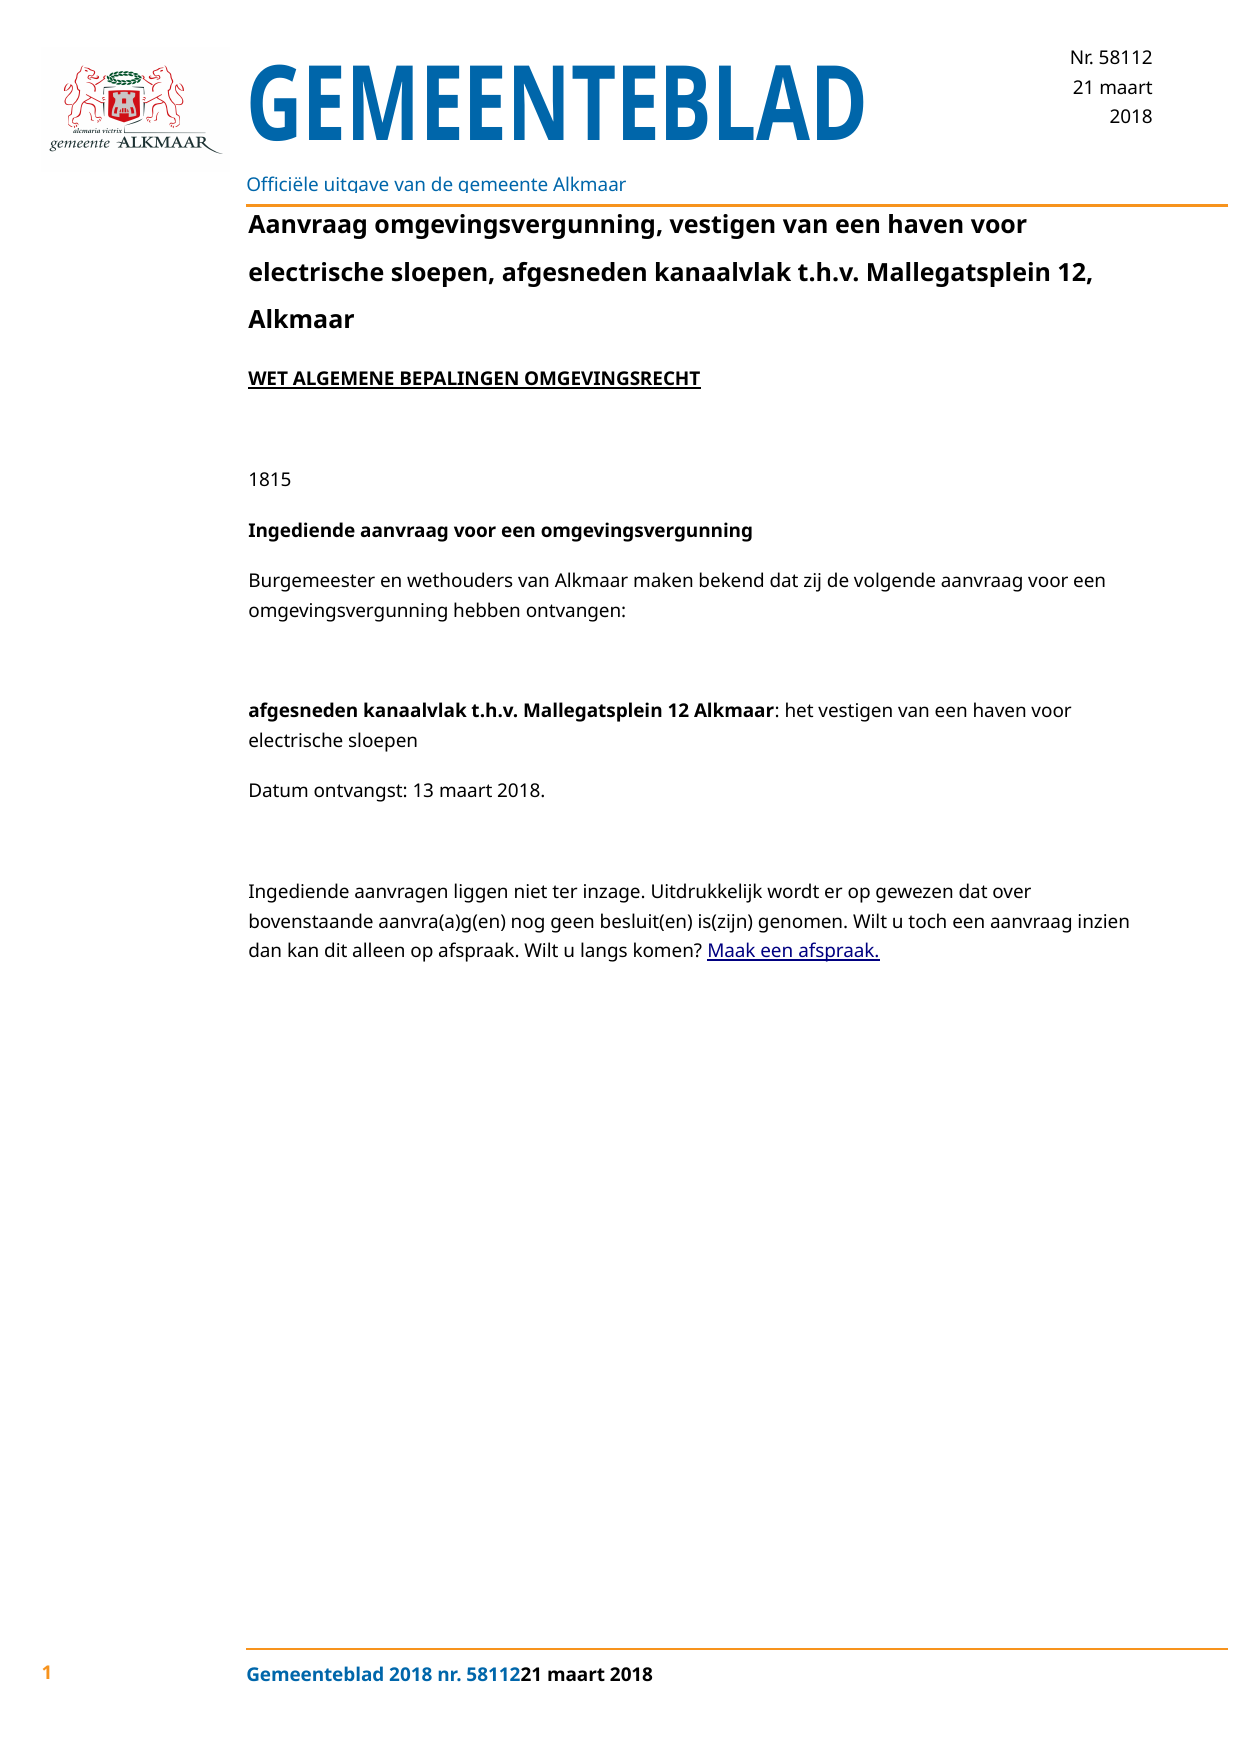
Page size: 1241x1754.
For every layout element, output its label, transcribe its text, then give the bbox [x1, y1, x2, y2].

text afgesneden kanaalvlak t.h.v. Mallegatsplein 12 Alkmaar: het vestigen van een haven voor electrische sloepen [248, 698, 1152, 753]
text Ingediende aanvragen liggen niet ter inzage. Uitdrukkelijk wordt er op gewezen dat over bovenstaande aanvra(a)g(en) nog geen besluit(en) is(zijn) genomen. Wilt u toch een aanvraag inzien dan kan dit alleen op afspraak. Wilt u langs komen? Maak een afspraak. [248, 878, 1152, 963]
text Datum ontvangst: 13 maart 2018. [248, 778, 1152, 803]
text 1815 [248, 466, 1152, 492]
text Burgemeester en wethouders van Alkmaar maken bekend dat zij de volgende aanvraag voor een omgevingsvergunning hebben ontvangen: [248, 567, 1152, 622]
text Ingediende aanvraag voor een omgevingsvergunning [248, 517, 1152, 542]
text WET ALGEMENE BEPALINGEN OMGEVINGSRECHT [248, 366, 1152, 391]
text Aanvraag omgevingsvergunning, vestigen van een haven voor electrische sloepen, afgesneden kanaalvlak t.h.v. Mallegatsplein 12, Alkmaar [248, 207, 1152, 336]
picture [41, 47, 231, 172]
